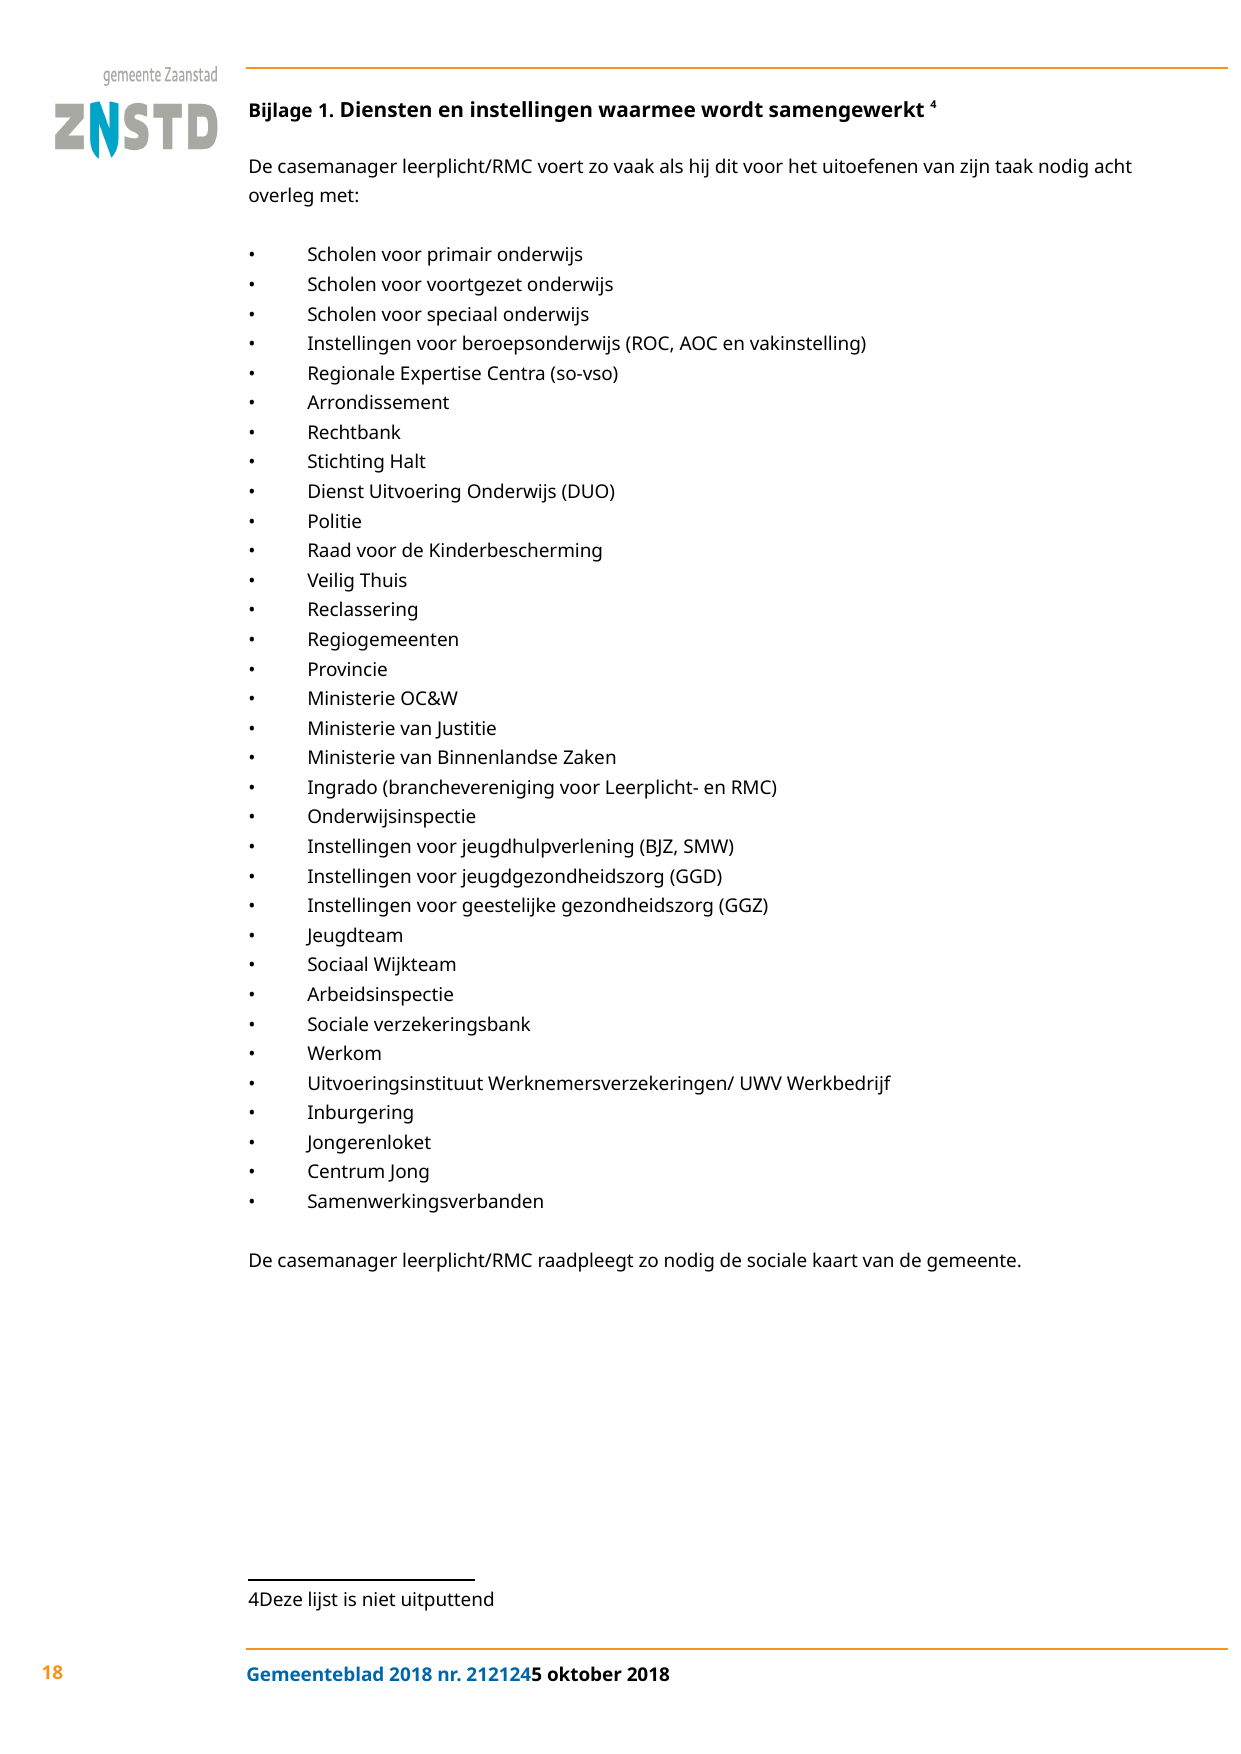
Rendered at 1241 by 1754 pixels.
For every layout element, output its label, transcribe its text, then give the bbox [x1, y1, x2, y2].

list Scholen voor voortgezet onderwijs [248, 271, 1152, 297]
list Raad voor de Kinderbescherming [248, 537, 1152, 563]
list Instellingen voor jeugdgezondheidszorg (GGD) [248, 863, 1152, 889]
list Instellingen voor geestelijke gezondheidszorg (GGZ) [248, 892, 1152, 918]
list Jeugdteam [248, 922, 1152, 948]
list Ministerie van Binnenlandse Zaken [248, 744, 1152, 770]
list Arrondissement [248, 389, 1152, 415]
list Scholen voor primair onderwijs [248, 242, 1152, 267]
list Scholen voor speciaal onderwijs [248, 301, 1152, 327]
list Ingrado (branchevereniging voor Leerplicht- en RMC) [248, 774, 1152, 800]
list Regiogemeenten [248, 626, 1152, 652]
list Sociaal Wijkteam [248, 952, 1152, 977]
list Arbeidsinspectie [248, 981, 1152, 1007]
list Instellingen voor beroepsonderwijs (ROC, AOC en vakinstelling) [248, 330, 1152, 356]
list Jongerenloket [248, 1129, 1152, 1155]
list Rechtbank [248, 419, 1152, 445]
list Centrum Jong [248, 1159, 1152, 1184]
list Reclassering [248, 597, 1152, 622]
text Deze lijst is niet uitputtend [248, 1586, 1152, 1612]
list Dienst Uitvoering Onderwijs (DUO) [248, 478, 1152, 504]
list Regionale Expertise Centra (so-vso) [248, 360, 1152, 386]
list Ministerie van Justitie [248, 715, 1152, 741]
list Politie [248, 508, 1152, 534]
text De casemanager leerplicht/RMC raadpleegt zo nodig de sociale kaart van de gemeente. [248, 1247, 1152, 1273]
list Onderwijsinspectie [248, 804, 1152, 829]
list Inburgering [248, 1099, 1152, 1125]
list Provincie [248, 656, 1152, 682]
text De casemanager leerplicht/RMC voert zo vaak als hij dit voor het uitoefenen van zijn taak nodig acht overleg met: [248, 153, 1152, 208]
list Ministerie OC&W [248, 685, 1152, 711]
list Werkom [248, 1040, 1152, 1066]
text Bijlage 1. Diensten en instellingen waarmee wordt samengewerkt [248, 95, 1152, 123]
list Samenwerkingsverbanden [248, 1188, 1152, 1214]
list Veilig Thuis [248, 567, 1152, 593]
list Sociale verzekeringsbank [248, 1011, 1152, 1037]
picture [41, 47, 231, 172]
list Uitvoeringsinstituut Werknemersverzekeringen/ UWV Werkbedrijf [248, 1070, 1152, 1096]
list Stichting Halt [248, 449, 1152, 474]
list Instellingen voor jeugdhulpverlening (BJZ, SMW) [248, 833, 1152, 859]
